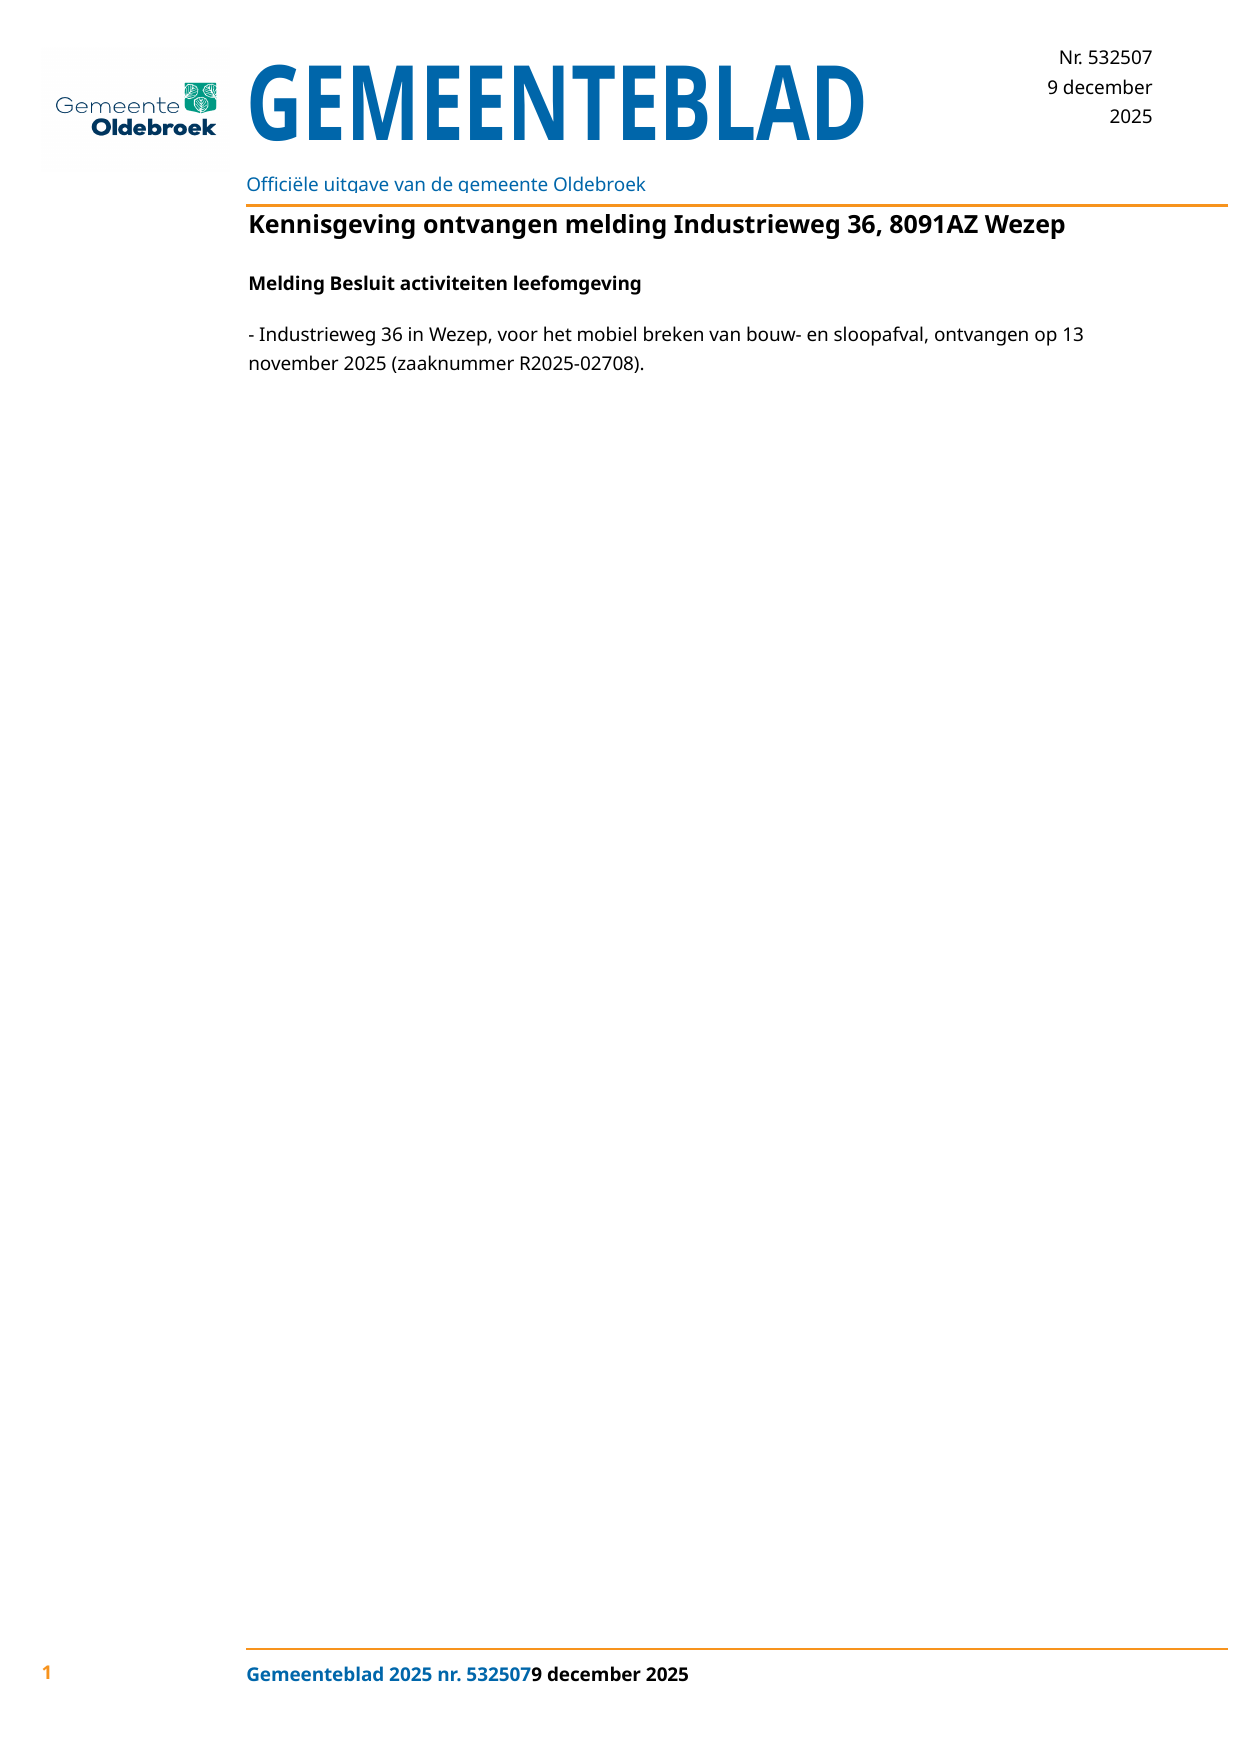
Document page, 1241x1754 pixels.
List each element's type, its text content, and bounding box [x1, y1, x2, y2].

text Melding Besluit activiteiten leefomgeving [248, 270, 1152, 296]
text Kennisgeving ontvangen melding Industrieweg 36, 8091AZ Wezep [248, 207, 1152, 241]
text - Industrieweg 36 in Wezep, voor het mobiel breken van bouw- en sloopafval, ontvangen op 13 november 2025 (zaaknummer R2025-02708). [248, 321, 1152, 376]
picture [41, 47, 231, 172]
